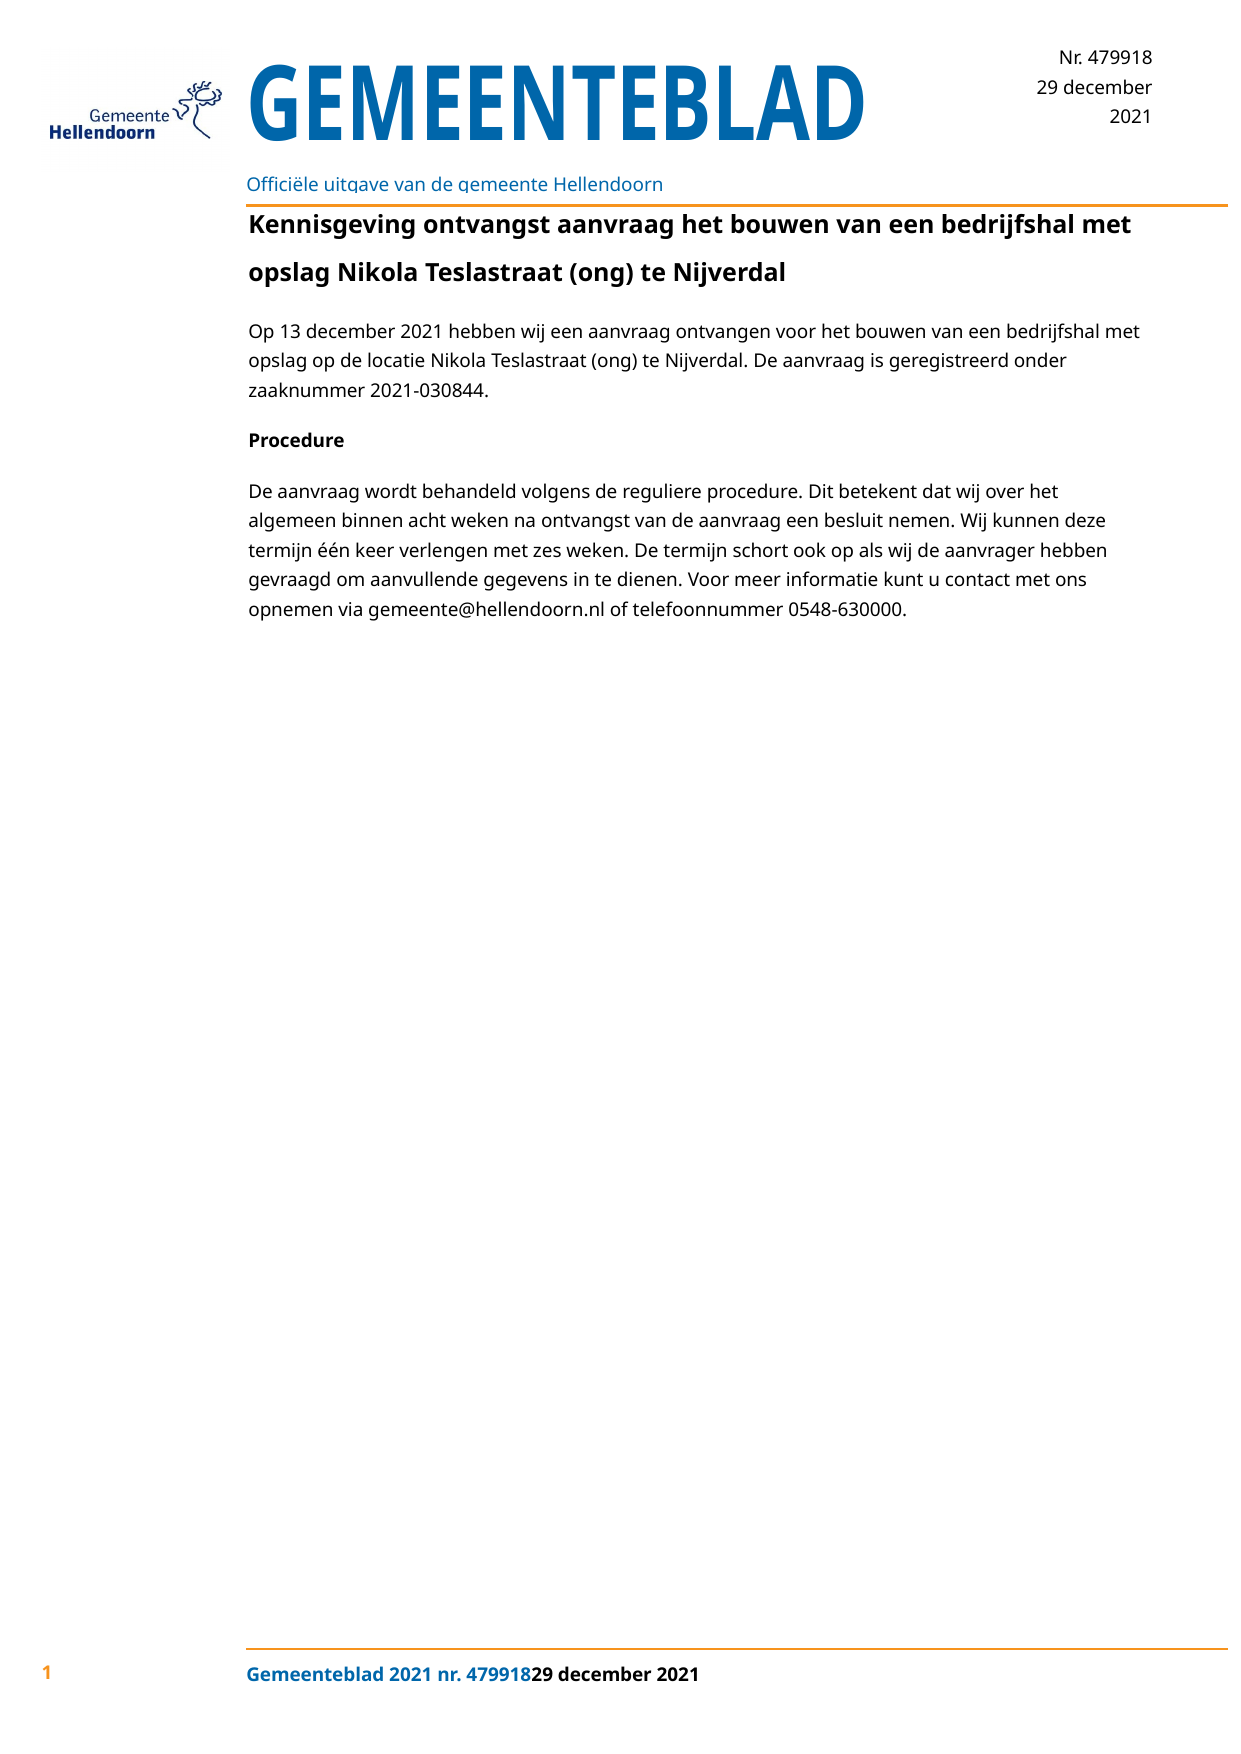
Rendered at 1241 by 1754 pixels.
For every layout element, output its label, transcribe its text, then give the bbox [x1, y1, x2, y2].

picture [41, 47, 231, 172]
text Op 13 december 2021 hebben wij een aanvraag ontvangen voor het bouwen van een bedrijfshal met opslag op de locatie Nikola Teslastraat (ong) te Nijverdal. De aanvraag is geregistreerd onder zaaknummer 2021-030844. [248, 318, 1152, 403]
text Kennisgeving ontvangst aanvraag het bouwen van een bedrijfshal met opslag Nikola Teslastraat (ong) te Nijverdal [248, 207, 1152, 288]
text Procedure [248, 427, 1152, 453]
text De aanvraag wordt behandeld volgens de reguliere procedure. Dit betekent dat wij over het algemeen binnen acht weken na ontvangst van de aanvraag een besluit nemen. Wij kunnen deze termijn één keer verlengen met zes weken. De termijn schort ook op als wij de aanvrager hebben gevraagd om aanvullende gegevens in te dienen. Voor meer informatie kunt u contact met ons opnemen via gemeente@hellendoorn.nl of telefoonnummer 0548-630000. [248, 478, 1152, 622]
